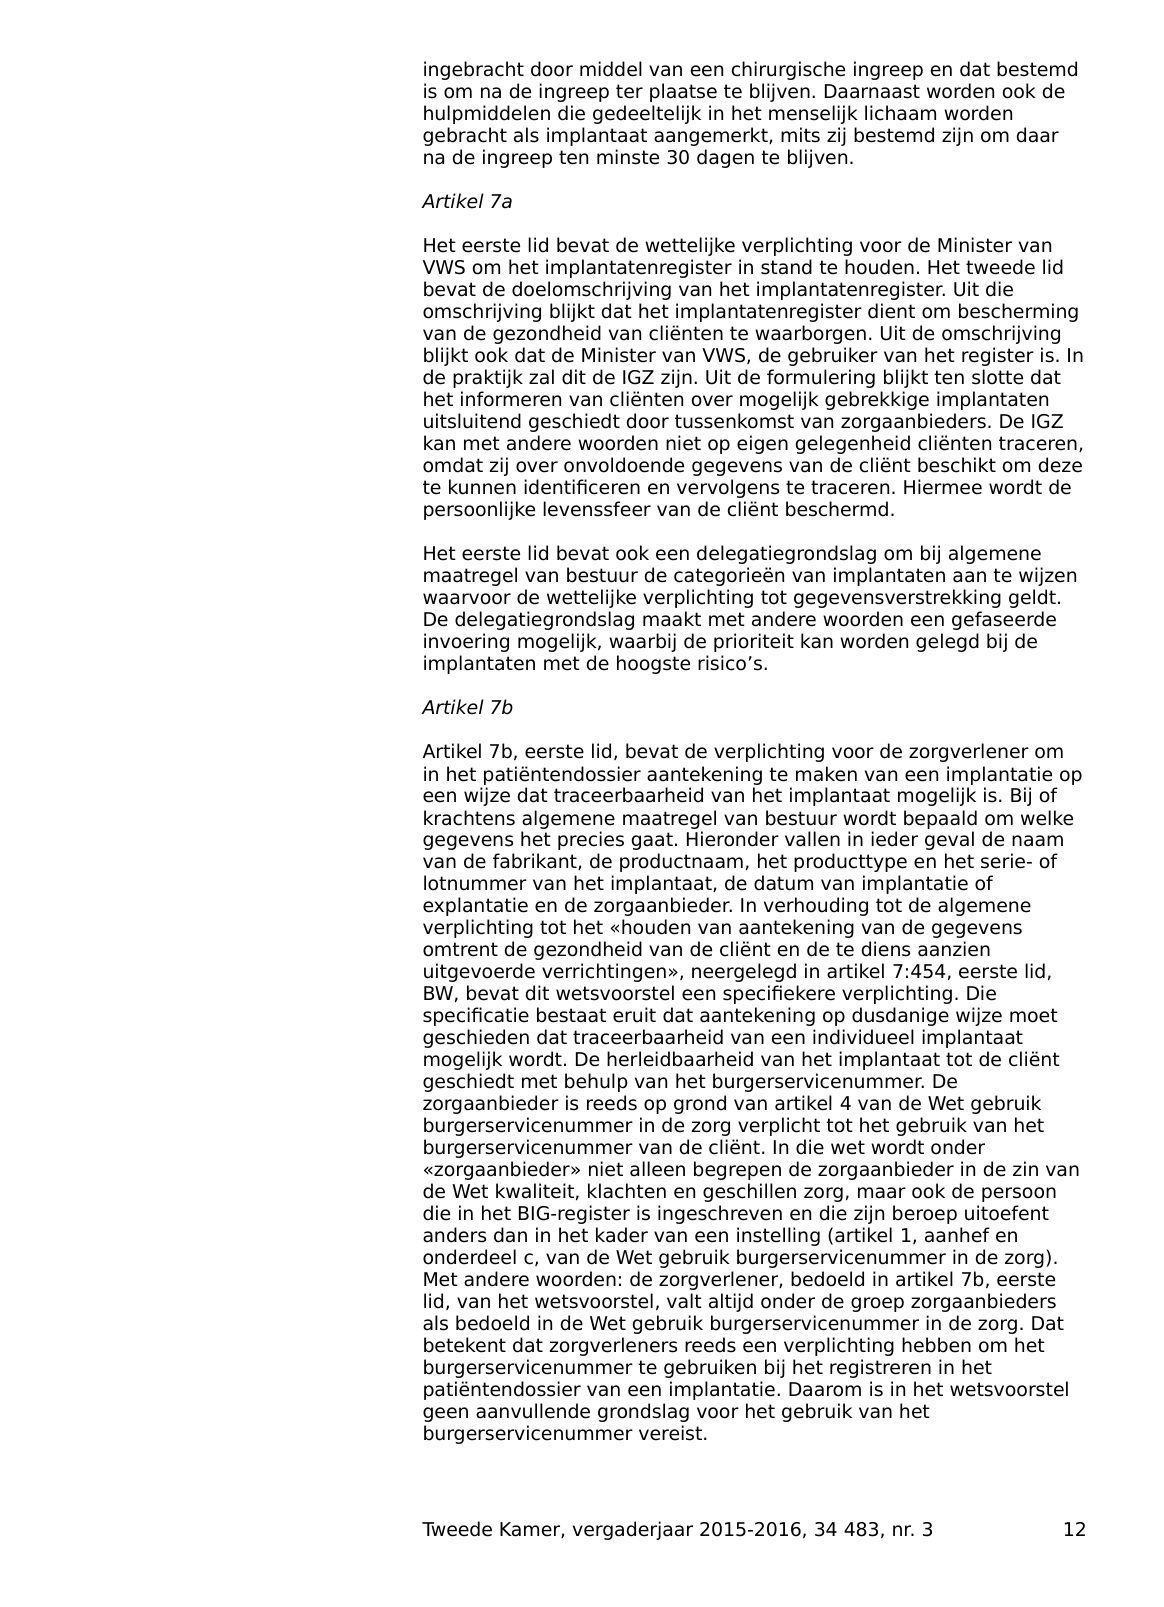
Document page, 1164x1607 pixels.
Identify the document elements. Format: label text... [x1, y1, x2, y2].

text ingebracht door middel van een chirurgische ingreep en dat bestemd is om na de ingreep ter plaatse te blijven. Daarnaast worden ook de hulpmiddelen die gedeeltelijk in het menselijk lichaam worden gebracht als implantaat aangemerkt, mits zij bestemd zijn om daar na de ingreep ten minste 30 dagen te blijven. [422, 59, 1087, 169]
subtitle Artikel 7b [422, 697, 1087, 719]
text Artikel 7b, eerste lid, bevat de verplichting voor de zorgverlener om in het patiëntendossier aantekening te maken van een implantatie op een wijze dat traceerbaarheid van het implantaat mogelijk is. Bij of krachtens algemene maatregel van bestuur wordt bepaald om welke gegevens het precies gaat. Hieronder vallen in ieder geval de naam van de fabrikant, de productnaam, het producttype en het serie- of lotnummer van het implantaat, de datum van implantatie of explantatie en de zorgaanbieder. In verhouding tot de algemene verplichting tot het «houden van aantekening van de gegevens omtrent de gezondheid van de cliënt en de te diens aanzien uitgevoerde verrichtingen», neergelegd in artikel 7:454, eerste lid, BW, bevat dit wetsvoorstel een specifiekere verplichting. Die specificatie bestaat eruit dat aantekening op dusdanige wijze moet geschieden dat traceerbaarheid van een individueel implantaat mogelijk wordt. De herleidbaarheid van het implantaat tot de cliënt geschiedt met behulp van het burgerservicenummer. De zorgaanbieder is reeds op grond van artikel 4 van de Wet gebruik burgerservicenummer in de zorg verplicht tot het gebruik van het burgerservicenummer van de cliënt. In die wet wordt onder «zorgaanbieder» niet alleen begrepen de zorgaanbieder in de zin van de Wet kwaliteit, klachten en geschillen zorg, maar ook de persoon die in het BIG-register is ingeschreven en die zijn beroep uitoefent anders dan in het kader van een instelling (artikel 1, aanhef en onderdeel c, van de Wet gebruik burgerservicenummer in de zorg). Met andere woorden: de zorgverlener, bedoeld in artikel 7b, eerste lid, van het wetsvoorstel, valt altijd onder de groep zorgaanbieders als bedoeld in de Wet gebruik burgerservicenummer in de zorg. Dat betekent dat zorgverleners reeds een verplichting hebben om het burgerservicenummer te gebruiken bij het registreren in het patiëntendossier van een implantatie. Daarom is in het wetsvoorstel geen aanvullende grondslag voor het gebruik van het burgerservicenummer vereist. [422, 741, 1087, 1445]
text Het eerste lid bevat ook een delegatiegrondslag om bij algemene maatregel van bestuur de categorieën van implantaten aan te wijzen waarvoor de wettelijke verplichting tot gegevensverstrekking geldt. De delegatiegrondslag maakt met andere woorden een gefaseerde invoering mogelijk, waarbij de prioriteit kan worden gelegd bij de implantaten met de hoogste risico’s. [422, 543, 1087, 675]
subtitle Artikel 7a [422, 191, 1087, 213]
text Het eerste lid bevat de wettelijke verplichting voor de Minister van VWS om het implantatenregister in stand te houden. Het tweede lid bevat de doelomschrijving van het implantatenregister. Uit die omschrijving blijkt dat het implantatenregister dient om bescherming van de gezondheid van cliënten te waarborgen. Uit de omschrijving blijkt ook dat de Minister van VWS, de gebruiker van het register is. In de praktijk zal dit de IGZ zijn. Uit de formulering blijkt ten slotte dat het informeren van cliënten over mogelijk gebrekkige implantaten uitsluitend geschiedt door tussenkomst van zorgaanbieders. De IGZ kan met andere woorden niet op eigen gelegenheid cliënten traceren, omdat zij over onvoldoende gegevens van de cliënt beschikt om deze te kunnen identificeren en vervolgens te traceren. Hiermee wordt de persoonlijke levenssfeer van de cliënt beschermd. [422, 235, 1087, 521]
